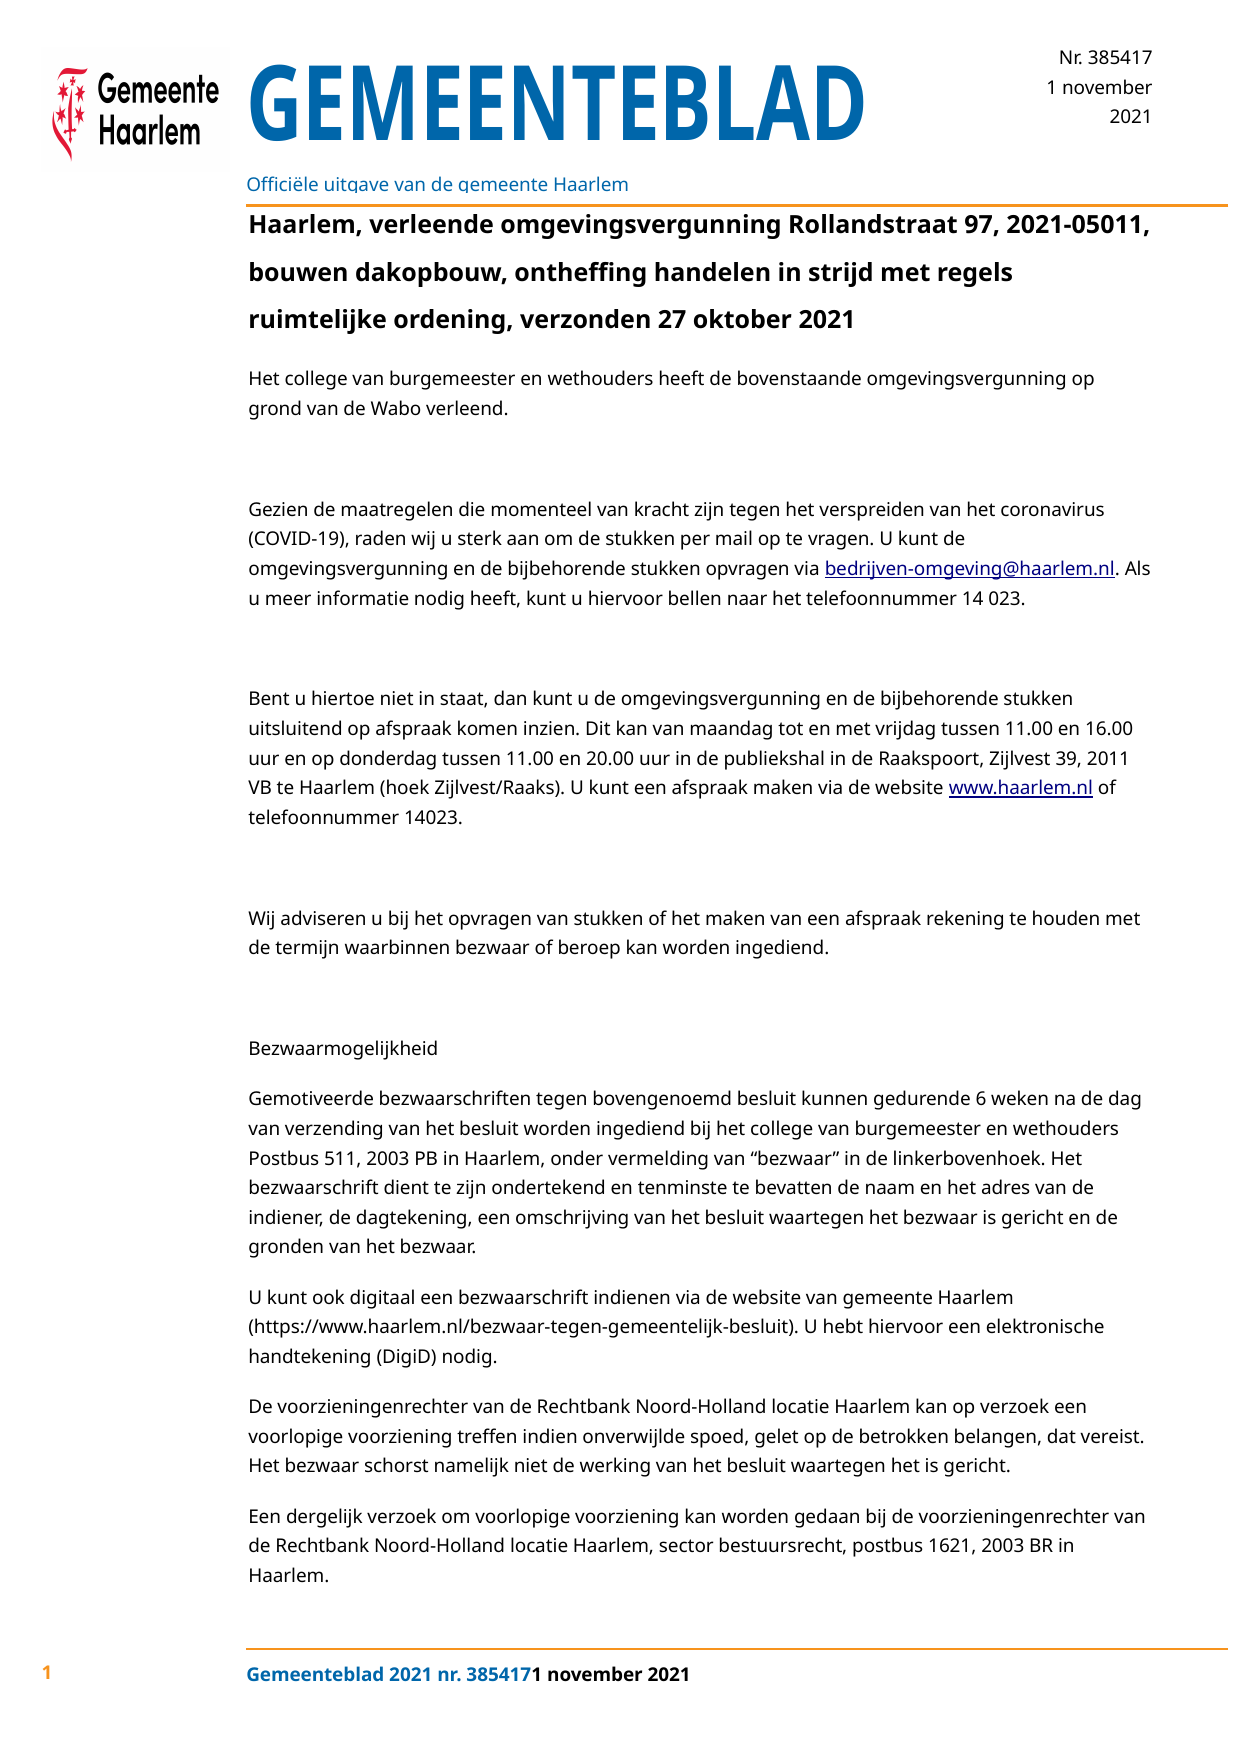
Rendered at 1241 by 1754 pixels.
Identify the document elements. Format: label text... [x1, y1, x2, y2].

text Het college van burgemeester en wethouders heeft de bovenstaande omgevingsvergunning op grond van de Wabo verleend. [248, 366, 1152, 421]
text Bent u hiertoe niet in staat, dan kunt u de omgevingsvergunning en de bijbehorende stukken uitsluitend op afspraak komen inzien. Dit kan van maandag tot en met vrijdag tussen 11.00 en 16.00 uur en op donderdag tussen 11.00 en 20.00 uur in de publiekshal in de Raakspoort, Zijlvest 39, 2011 VB te Haarlem (hoek Zijlvest/Raaks). U kunt een afspraak maken via de website www.haarlem.nl of telefoonnummer 14023. [248, 686, 1152, 829]
text Wij adviseren u bij het opvragen van stukken of het maken van een afspraak rekening te houden met de termijn waarbinnen bezwaar of beroep kan worden ingediend. [248, 905, 1152, 960]
picture [41, 47, 231, 172]
text Een dergelijk verzoek om voorlopige voorziening kan worden gedaan bij de voorzieningenrechter van de Rechtbank Noord-Holland locatie Haarlem, sector bestuursrecht, postbus 1621, 2003 BR in Haarlem. [248, 1503, 1152, 1588]
text Gezien de maatregelen die momenteel van kracht zijn tegen het verspreiden van het coronavirus (COVID-19), raden wij u sterk aan om de stukken per mail op te vragen. U kunt de omgevingsvergunning en de bijbehorende stukken opvragen via bedrijven-omgeving@haarlem.nl. Als u meer informatie nodig heeft, kunt u hiervoor bellen naar het telefoonnummer 14 023. [248, 496, 1152, 610]
text De voorzieningenrechter van de Rechtbank Noord-Holland locatie Haarlem kan op verzoek een voorlopige voorziening treffen indien onverwijlde spoed, gelet op de betrokken belangen, dat vereist. Het bezwaar schorst namelijk niet de werking van het besluit waartegen het is gericht. [248, 1393, 1152, 1478]
text U kunt ook digitaal een bezwaarschrift indienen via de website van gemeente Haarlem (https://www.haarlem.nl/bezwaar-tegen-gemeentelijk-besluit). U hebt hiervoor een elektronische handtekening (DigiD) nodig. [248, 1284, 1152, 1369]
text Bezwaarmogelijkheid [248, 1035, 1152, 1061]
text Gemotiveerde bezwaarschriften tegen bovengenoemd besluit kunnen gedurende 6 weken na de dag van verzending van het besluit worden ingediend bij het college van burgemeester en wethouders Postbus 511, 2003 PB in Haarlem, onder vermelding van “bezwaar” in de linkerbovenhoek. Het bezwaarschrift dient te zijn ondertekend en tenminste te bevatten de naam en het adres van de indiener, de dagtekening, een omschrijving van het besluit waartegen het bezwaar is gericht en de gronden van het bezwaar. [248, 1086, 1152, 1259]
text Haarlem, verleende omgevingsvergunning Rollandstraat 97, 2021-05011, bouwen dakopbouw, ontheffing handelen in strijd met regels ruimtelijke ordening, verzonden 27 oktober 2021 [248, 207, 1152, 336]
